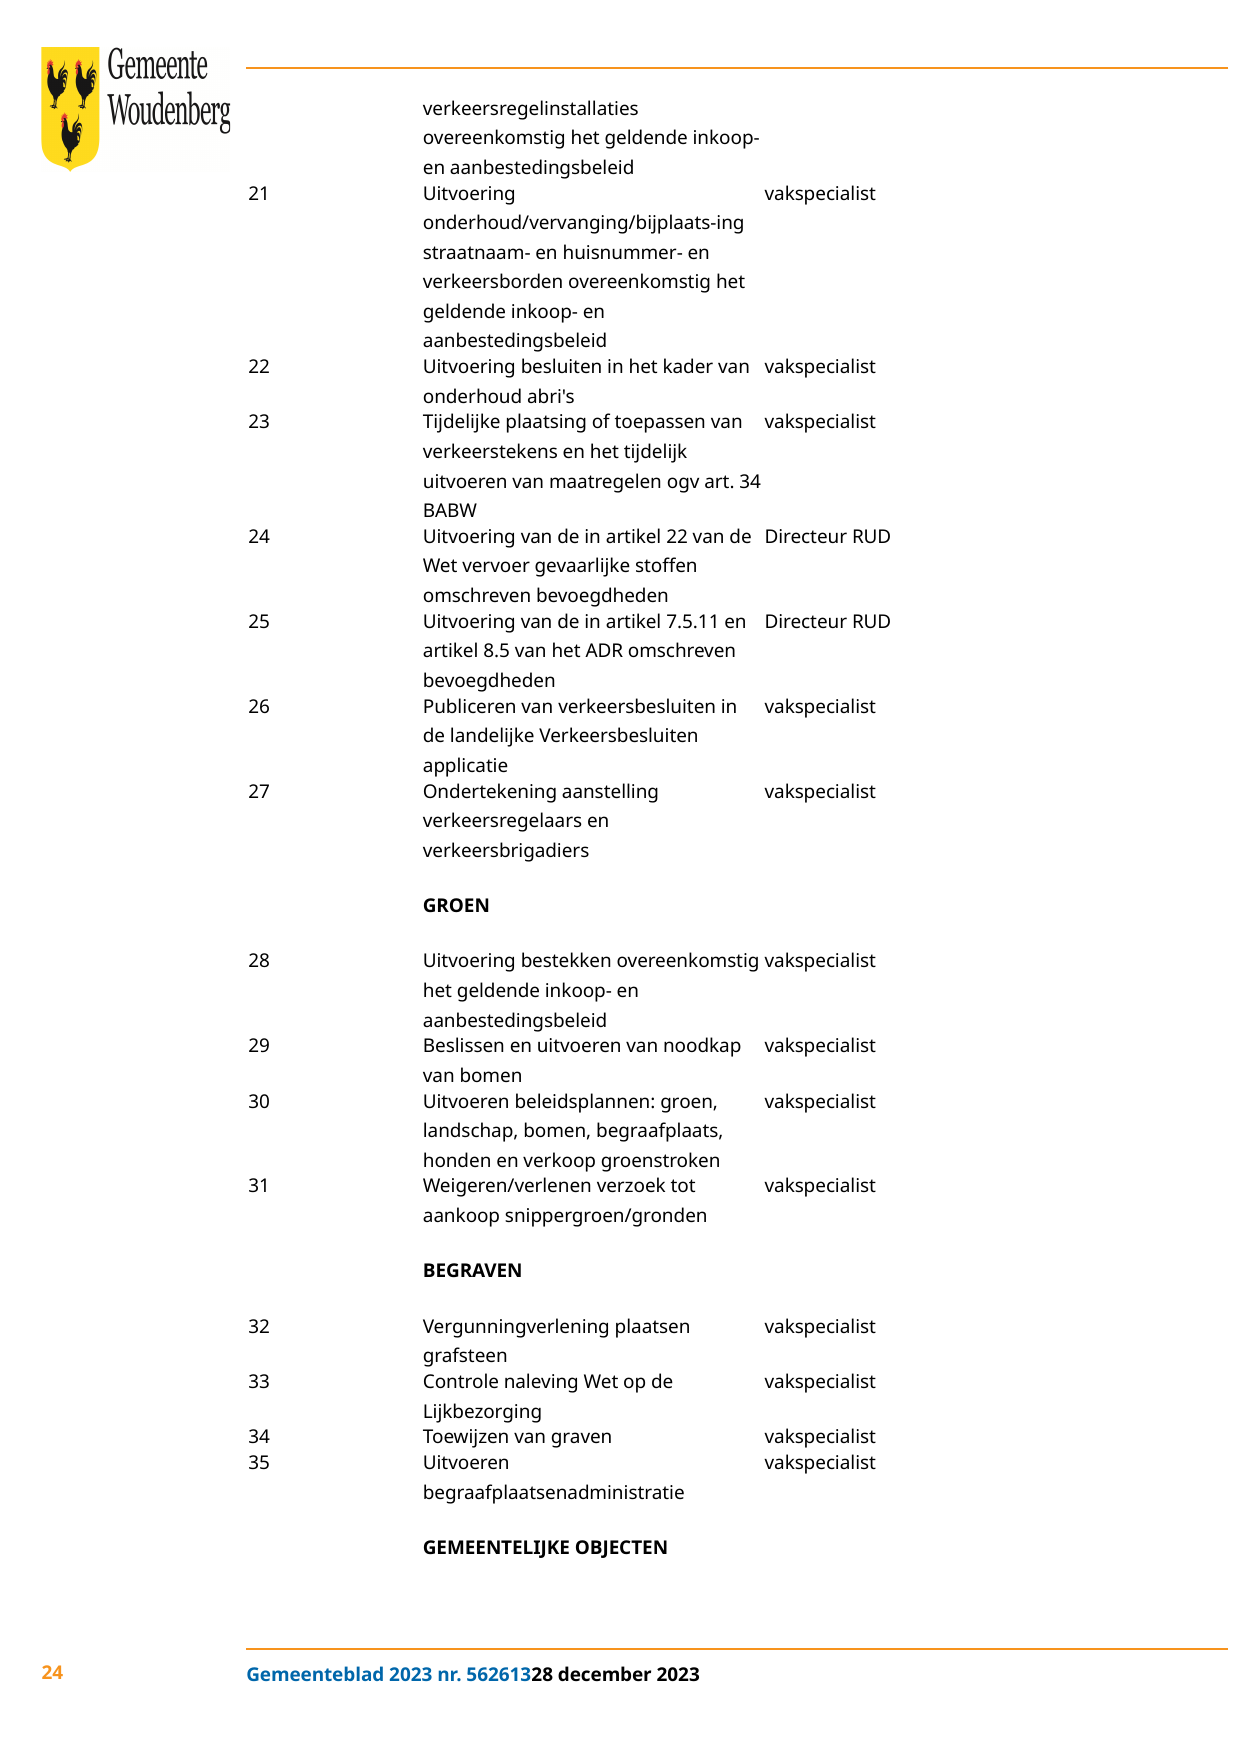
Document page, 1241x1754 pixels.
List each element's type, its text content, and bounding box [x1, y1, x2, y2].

table_cell Uitvoering besluiten in het kader van onderhoud abri's [423, 353, 764, 409]
table_cell [977, 1313, 1152, 1368]
table_cell Directeur RUD [764, 523, 977, 608]
table_cell vakspecialist [764, 1368, 977, 1423]
table_cell [977, 1368, 1152, 1423]
table_cell [248, 1505, 423, 1589]
table_cell [248, 863, 423, 948]
table_cell Toewijzen van graven [423, 1424, 764, 1449]
table_cell [977, 353, 1152, 409]
table_cell 23 [248, 409, 423, 523]
table_cell 24 [248, 523, 423, 608]
table_cell Directeur RUD [764, 608, 977, 693]
table_cell vakspecialist [764, 353, 977, 409]
table_cell Ondertekening aanstelling verkeersregelaars en verkeersbrigadiers [423, 778, 764, 863]
table_cell vakspecialist [764, 1033, 977, 1088]
table_cell 28 [248, 948, 423, 1032]
table_cell [977, 693, 1152, 778]
table_cell 35 [248, 1449, 423, 1504]
table_cell Uitvoeren beleidsplannen: groen, landschap, bomen, begraafplaats, honden en verkoop groenstroken [423, 1088, 764, 1173]
table_cell 34 [248, 1424, 423, 1449]
table_cell 31 [248, 1173, 423, 1228]
table_cell GEMEENTELIJKE OBJECTEN [423, 1505, 1152, 1589]
table_cell vakspecialist [764, 1173, 977, 1228]
table_cell [764, 95, 977, 180]
table_cell Publiceren van verkeersbesluiten in de landelijke Verkeersbesluiten applicatie [423, 693, 764, 778]
table_cell vakspecialist [764, 1088, 977, 1173]
table_cell Weigeren/verlenen verzoek tot aankoop snippergroen/gronden [423, 1173, 764, 1228]
table_cell 32 [248, 1313, 423, 1368]
table_cell vakspecialist [764, 693, 977, 778]
table_cell Uitvoeren begraafplaatsenadministratie [423, 1449, 764, 1504]
table_cell verkeersregelinstallaties overeenkomstig het geldende inkoop- en aanbestedingsbeleid [423, 95, 764, 180]
table_cell [977, 1449, 1152, 1504]
table_cell [248, 1228, 423, 1313]
table_cell [977, 1424, 1152, 1449]
table_cell [977, 1088, 1152, 1173]
table_cell [977, 1033, 1152, 1088]
table_cell GROEN [423, 863, 1152, 948]
table_cell Tijdelijke plaatsing of toepassen van verkeerstekens en het tijdelijk uitvoeren van maatregelen ogv art. 34 BABW [423, 409, 764, 523]
table_cell Uitvoering van de in artikel 22 van de Wet vervoer gevaarlijke stoffen omschreven bevoegdheden [423, 523, 764, 608]
table_cell vakspecialist [764, 778, 977, 863]
table_cell [977, 523, 1152, 608]
table_cell 25 [248, 608, 423, 693]
table_cell Controle naleving Wet op de Lijkbezorging [423, 1368, 764, 1423]
table_cell [977, 948, 1152, 1032]
table_cell Uitvoering bestekken overeenkomstig het geldende inkoop- en aanbestedingsbeleid [423, 948, 764, 1032]
table_cell 27 [248, 778, 423, 863]
table_cell [977, 778, 1152, 863]
table_cell [977, 409, 1152, 523]
table_cell 29 [248, 1033, 423, 1088]
picture [41, 47, 231, 172]
table_cell 26 [248, 693, 423, 778]
table_cell Beslissen en uitvoeren van noodkap van bomen [423, 1033, 764, 1088]
table_cell [248, 95, 423, 180]
table_cell Uitvoering van de in artikel 7.5.11 en artikel 8.5 van het ADR omschreven bevoegdheden [423, 608, 764, 693]
table_cell vakspecialist [764, 180, 977, 353]
table_cell vakspecialist [764, 1449, 977, 1504]
table_cell [977, 1173, 1152, 1228]
table_cell [977, 608, 1152, 693]
table_cell 21 [248, 180, 423, 353]
table_cell Vergunningverlening plaatsen grafsteen [423, 1313, 764, 1368]
table_cell [977, 180, 1152, 353]
table_cell 22 [248, 353, 423, 409]
table_cell vakspecialist [764, 948, 977, 1032]
table_cell [977, 95, 1152, 180]
table_cell vakspecialist [764, 1424, 977, 1449]
table_cell 30 [248, 1088, 423, 1173]
table_cell vakspecialist [764, 1313, 977, 1368]
table_cell vakspecialist [764, 409, 977, 523]
table_cell BEGRAVEN [423, 1228, 1152, 1313]
table_cell Uitvoering onderhoud/vervanging/bijplaats-ing straatnaam- en huisnummer- en verkeersborden overeenkomstig het geldende inkoop- en aanbestedingsbeleid [423, 180, 764, 353]
table_cell 33 [248, 1368, 423, 1423]
